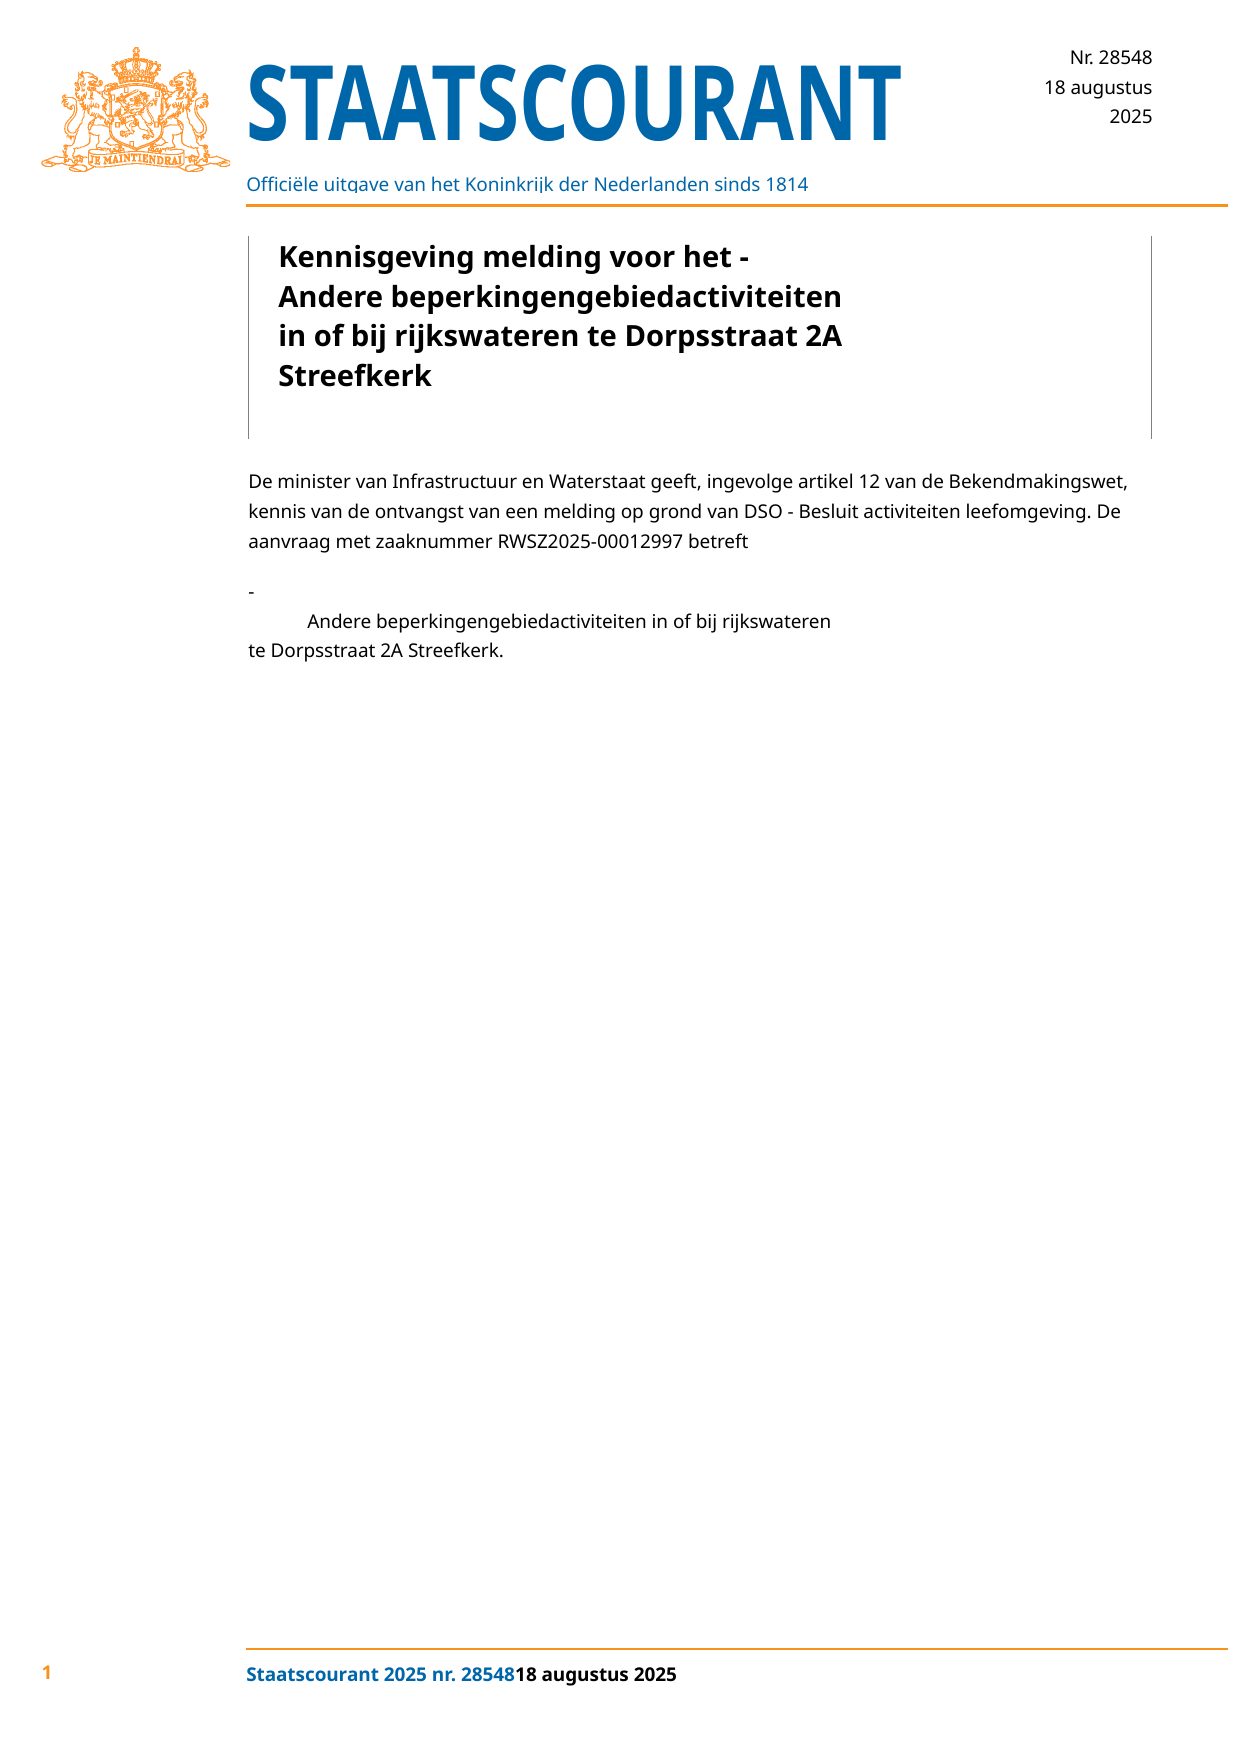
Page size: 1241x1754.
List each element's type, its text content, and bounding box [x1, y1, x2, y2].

picture [912, 236, 1090, 414]
picture [41, 47, 231, 172]
text De minister van Infrastructuur en Waterstaat geeft, ingevolge artikel 12 van de Bekendmakingswet, kennis van de ontvangst van een melding op grond van DSO - Besluit activiteiten leefomgeving. De aanvraag met zaaknummer RWSZ2025-00012997 betreft [248, 469, 1152, 553]
table_header [850, 236, 912, 413]
table_header Kennisgeving melding voor het -Andere beperkingengebiedactiviteiten in of bij rijkswateren te Dorpsstraat 2A Streefkerk [249, 236, 850, 439]
list Andere beperkingengebiedactiviteiten in of bij rijkswateren [248, 608, 1152, 633]
table_header [850, 414, 1151, 439]
text te Dorpsstraat 2A Streefkerk. [248, 637, 1152, 663]
table_header [1090, 236, 1151, 413]
